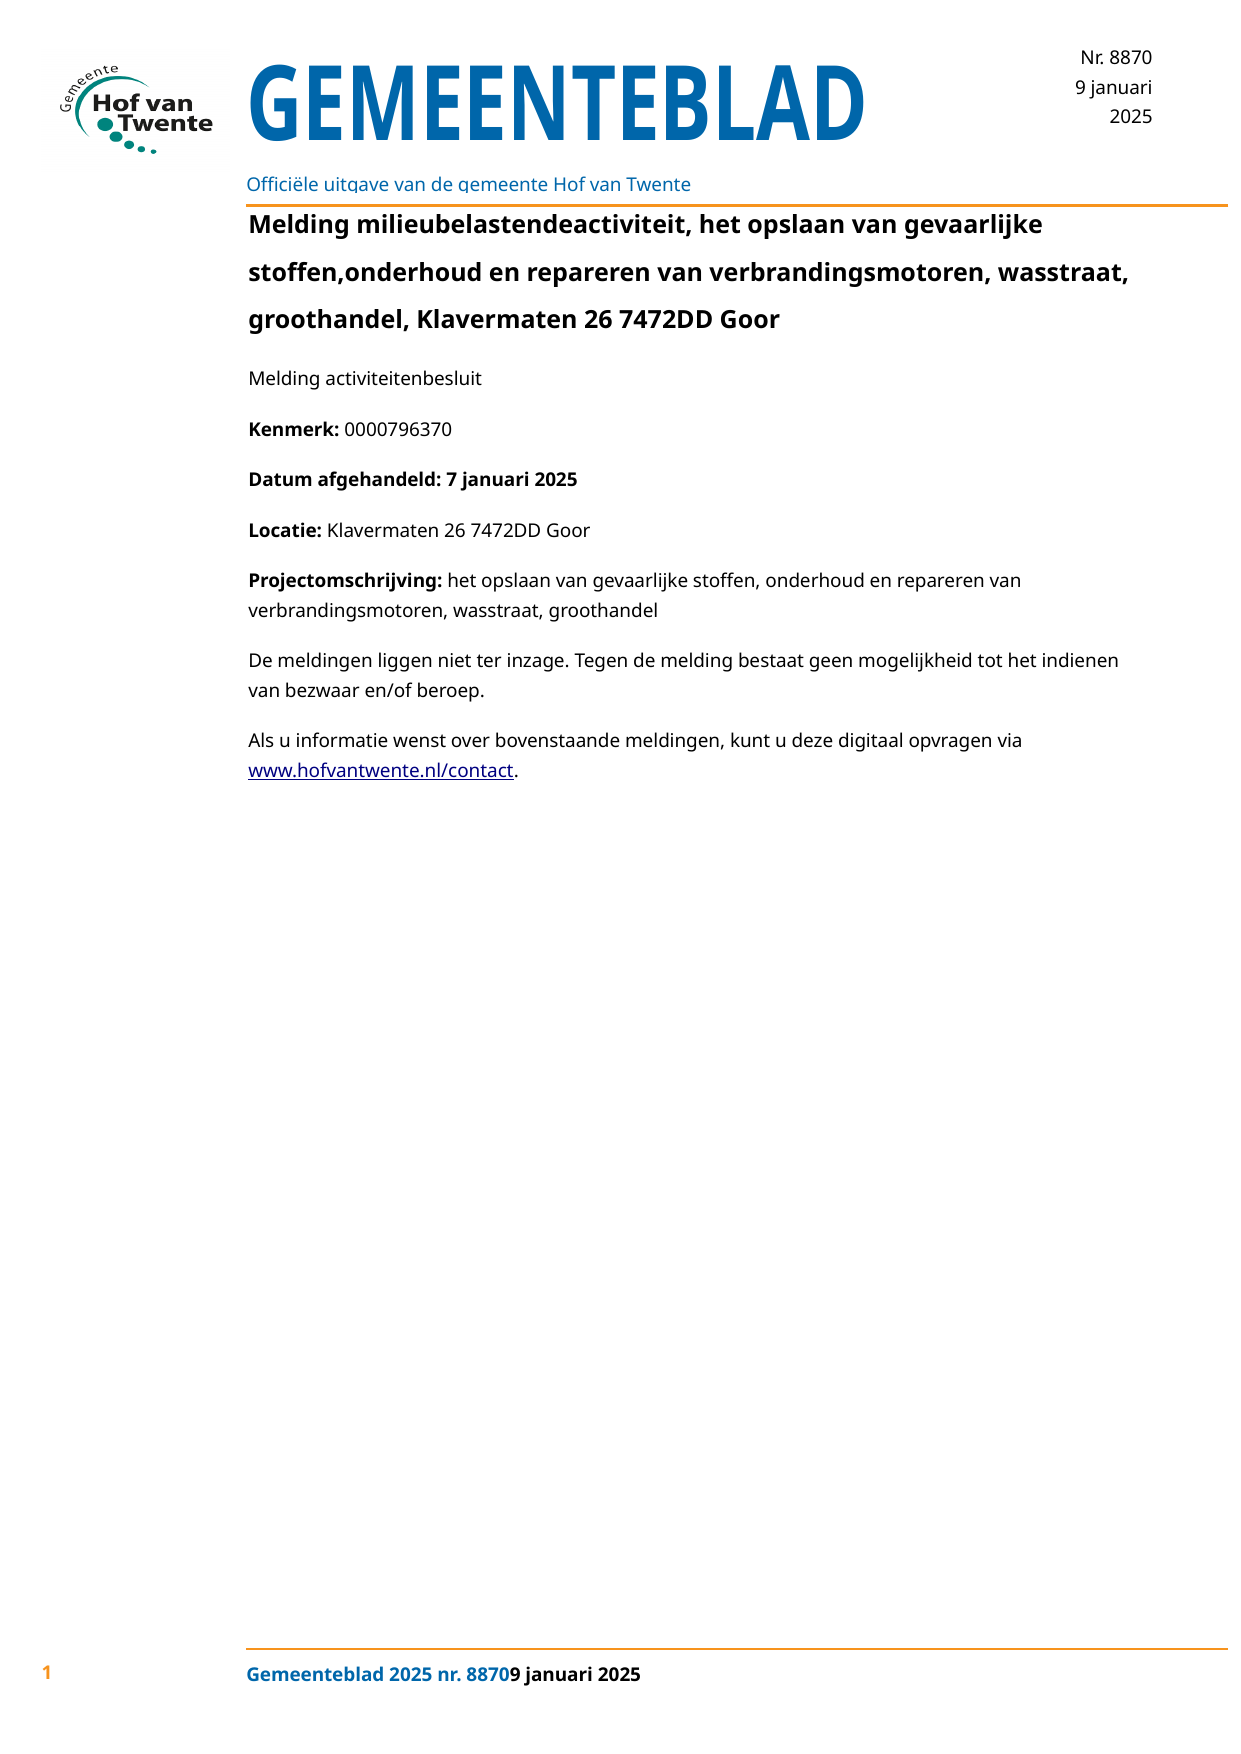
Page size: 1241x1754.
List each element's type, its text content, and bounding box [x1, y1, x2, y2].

text Melding activiteitenbesluit [248, 366, 1152, 391]
text Kenmerk: 0000796370 [248, 416, 1152, 442]
picture [41, 47, 231, 172]
text Projectomschrijving: het opslaan van gevaarlijke stoffen, onderhoud en repareren van verbrandingsmotoren, wasstraat, groothandel [248, 567, 1152, 622]
text Datum afgehandeld: 7 januari 2025 [248, 466, 1152, 492]
text Melding milieubelastendeactiviteit, het opslaan van gevaarlijke stoffen,onderhoud en repareren van verbrandingsmotoren, wasstraat, groothandel, Klavermaten 26 7472DD Goor [248, 207, 1152, 336]
text Als u informatie wenst over bovenstaande meldingen, kunt u deze digitaal opvragen via www.hofvantwente.nl/contact. [248, 727, 1152, 782]
text De meldingen liggen niet ter inzage. Tegen de melding bestaat geen mogelijkheid tot het indienen van bezwaar en/of beroep. [248, 647, 1152, 702]
text Locatie: Klavermaten 26 7472DD Goor [248, 517, 1152, 542]
